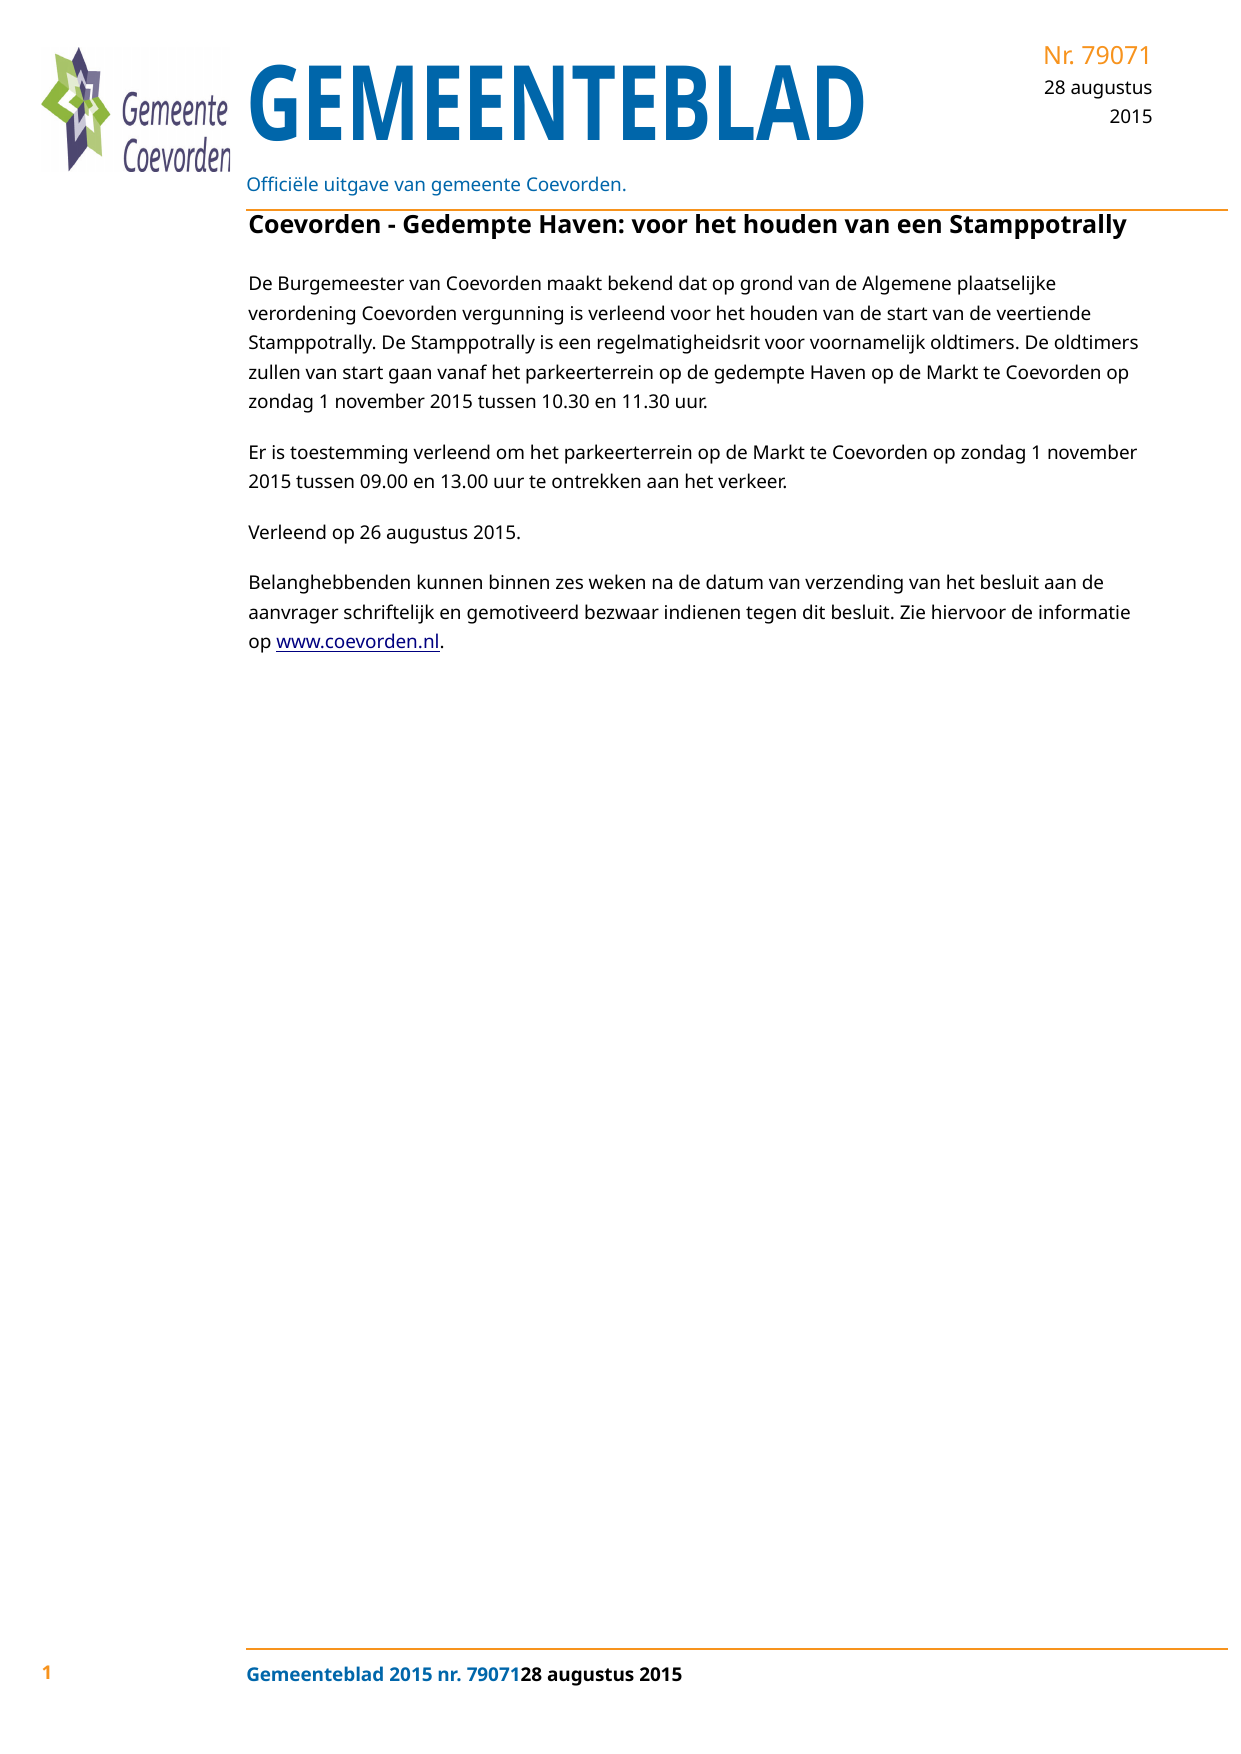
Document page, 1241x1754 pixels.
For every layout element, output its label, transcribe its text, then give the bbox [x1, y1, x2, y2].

text Er is toestemming verleend om het parkeerterrein op de Markt te Coevorden op zondag 1 november 2015 tussen 09.00 en 13.00 uur te ontrekken aan het verkeer. [248, 439, 1152, 494]
text De Burgemeester van Coevorden maakt bekend dat op grond van de Algemene plaatselijke verordening Coevorden vergunning is verleend voor het houden van de start van de veertiende Stamppotrally. De Stamppotrally is een regelmatigheidsrit voor voornamelijk oldtimers. De oldtimers zullen van start gaan vanaf het parkeerterrein op de gedempte Haven op de Markt te Coevorden op zondag 1 november 2015 tussen 10.30 en 11.30 uur. [248, 270, 1152, 414]
text Coevorden - Gedempte Haven: voor het houden van een Stamppotrally [248, 211, 1152, 241]
text Verleend op 26 augustus 2015. [248, 519, 1152, 545]
text Belanghebbenden kunnen binnen zes weken na de datum van verzending van het besluit aan de aanvrager schriftelijk en gemotiveerd bezwaar indienen tegen dit besluit. Zie hiervoor de informatie op www.coevorden.nl. [248, 569, 1152, 654]
picture [41, 47, 231, 172]
